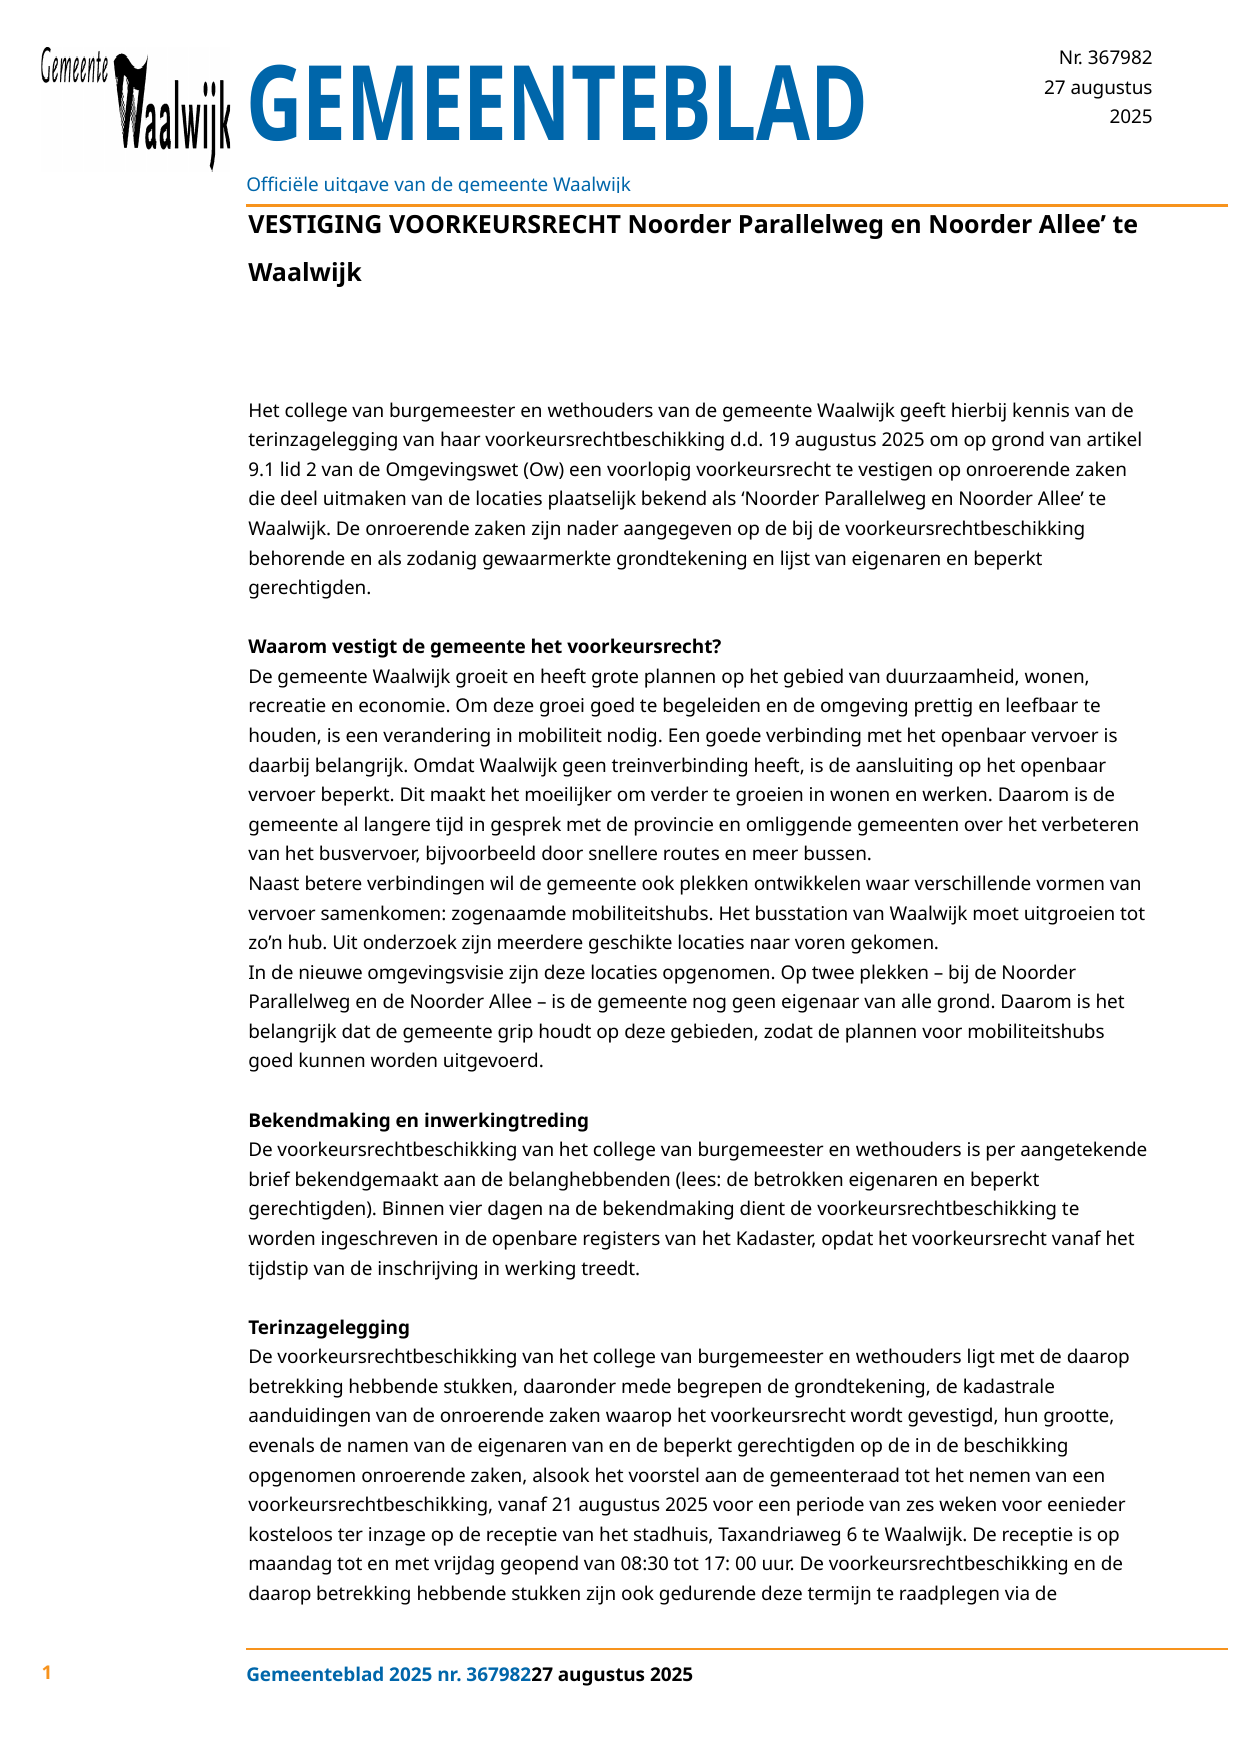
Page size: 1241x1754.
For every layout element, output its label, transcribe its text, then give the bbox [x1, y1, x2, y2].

text Waarom vestigt de gemeente het voorkeursrecht? [248, 633, 1152, 659]
text Terinzagelegging [248, 1314, 1152, 1339]
picture [41, 47, 231, 172]
text Het college van burgemeester en wethouders van de gemeente Waalwijk geeft hierbij kennis van de terinzagelegging van haar voorkeursrechtbeschikking d.d. 19 augustus 2025 om op grond van artikel 9.1 lid 2 van de Omgevingswet (Ow) een voorlopig voorkeursrecht te vestigen op onroerende zaken die deel uitmaken van de locaties plaatselijk bekend als ‘Noorder Parallelweg en Noorder Allee’ te Waalwijk. De onroerende zaken zijn nader aangegeven op de bij de voorkeursrechtbeschikking behorende en als zodanig gewaarmerkte grondtekening en lijst van eigenaren en beperkt gerechtigden. [248, 397, 1152, 600]
text De voorkeursrechtbeschikking van het college van burgemeester en wethouders ligt met de daarop betrekking hebbende stukken, daaronder mede begrepen de grondtekening, de kadastrale aanduidingen van de onroerende zaken waarop het voorkeursrecht wordt gevestigd, hun grootte, evenals de namen van de eigenaren van en de beperkt gerechtigden op de in de beschikking opgenomen onroerende zaken, alsook het voorstel aan de gemeenteraad tot het nemen van een voorkeursrechtbeschikking, vanaf 21 augustus 2025 voor een periode van zes weken voor eenieder kosteloos ter inzage op de receptie van het stadhuis, Taxandriaweg 6 te Waalwijk. De receptie is op maandag tot en met vrijdag geopend van 08:30 tot 17: 00 uur. De voorkeursrechtbeschikking en de daarop betrekking hebbende stukken zijn ook gedurende deze termijn te raadplegen via de [248, 1343, 1152, 1606]
text VESTIGING VOORKEURSRECHT Noorder Parallelweg en Noorder Allee’ te Waalwijk [248, 207, 1152, 288]
text In de nieuwe omgevingsvisie zijn deze locaties opgenomen. Op twee plekken – bij de Noorder Parallelweg en de Noorder Allee – is de gemeente nog geen eigenaar van alle grond. Daarom is het belangrijk dat de gemeente grip houdt op deze gebieden, zodat de plannen voor mobiliteitshubs goed kunnen worden uitgevoerd. [248, 959, 1152, 1073]
text ​​De gemeente Waalwijk groeit en heeft grote plannen op het gebied van duurzaamheid, wonen, recreatie en economie. Om deze groei goed te begeleiden en de omgeving prettig en leefbaar te houden, is een verandering in mobiliteit nodig. Een goede verbinding met het openbaar vervoer is daarbij belangrijk. Omdat Waalwijk geen treinverbinding heeft, is de aansluiting op het openbaar vervoer beperkt. Dit maakt het moeilijker om verder te groeien in wonen en werken. Daarom is de gemeente al langere tijd in gesprek met de provincie en omliggende gemeenten over het verbeteren van het busvervoer, bijvoorbeeld door snellere routes en meer bussen. [248, 663, 1152, 866]
text De voorkeursrechtbeschikking van het college van burgemeester en wethouders is per aangetekende brief bekendgemaakt aan de belanghebbenden (lees: de betrokken eigenaren en beperkt gerechtigden). Binnen vier dagen na de bekendmaking dient de voorkeursrechtbeschikking te worden ingeschreven in de openbare registers van het Kadaster, opdat het voorkeursrecht vanaf het tijdstip van de inschrijving in werking treedt. [248, 1136, 1152, 1280]
text Naast betere verbindingen wil de gemeente ook plekken ontwikkelen waar verschillende vormen van vervoer samenkomen: zogenaamde mobiliteitshubs. Het busstation van Waalwijk moet uitgroeien tot zo’n hub. Uit onderzoek zijn meerdere geschikte locaties naar voren gekomen. [248, 870, 1152, 955]
text Bekendmaking en inwerkingtreding [248, 1107, 1152, 1132]
